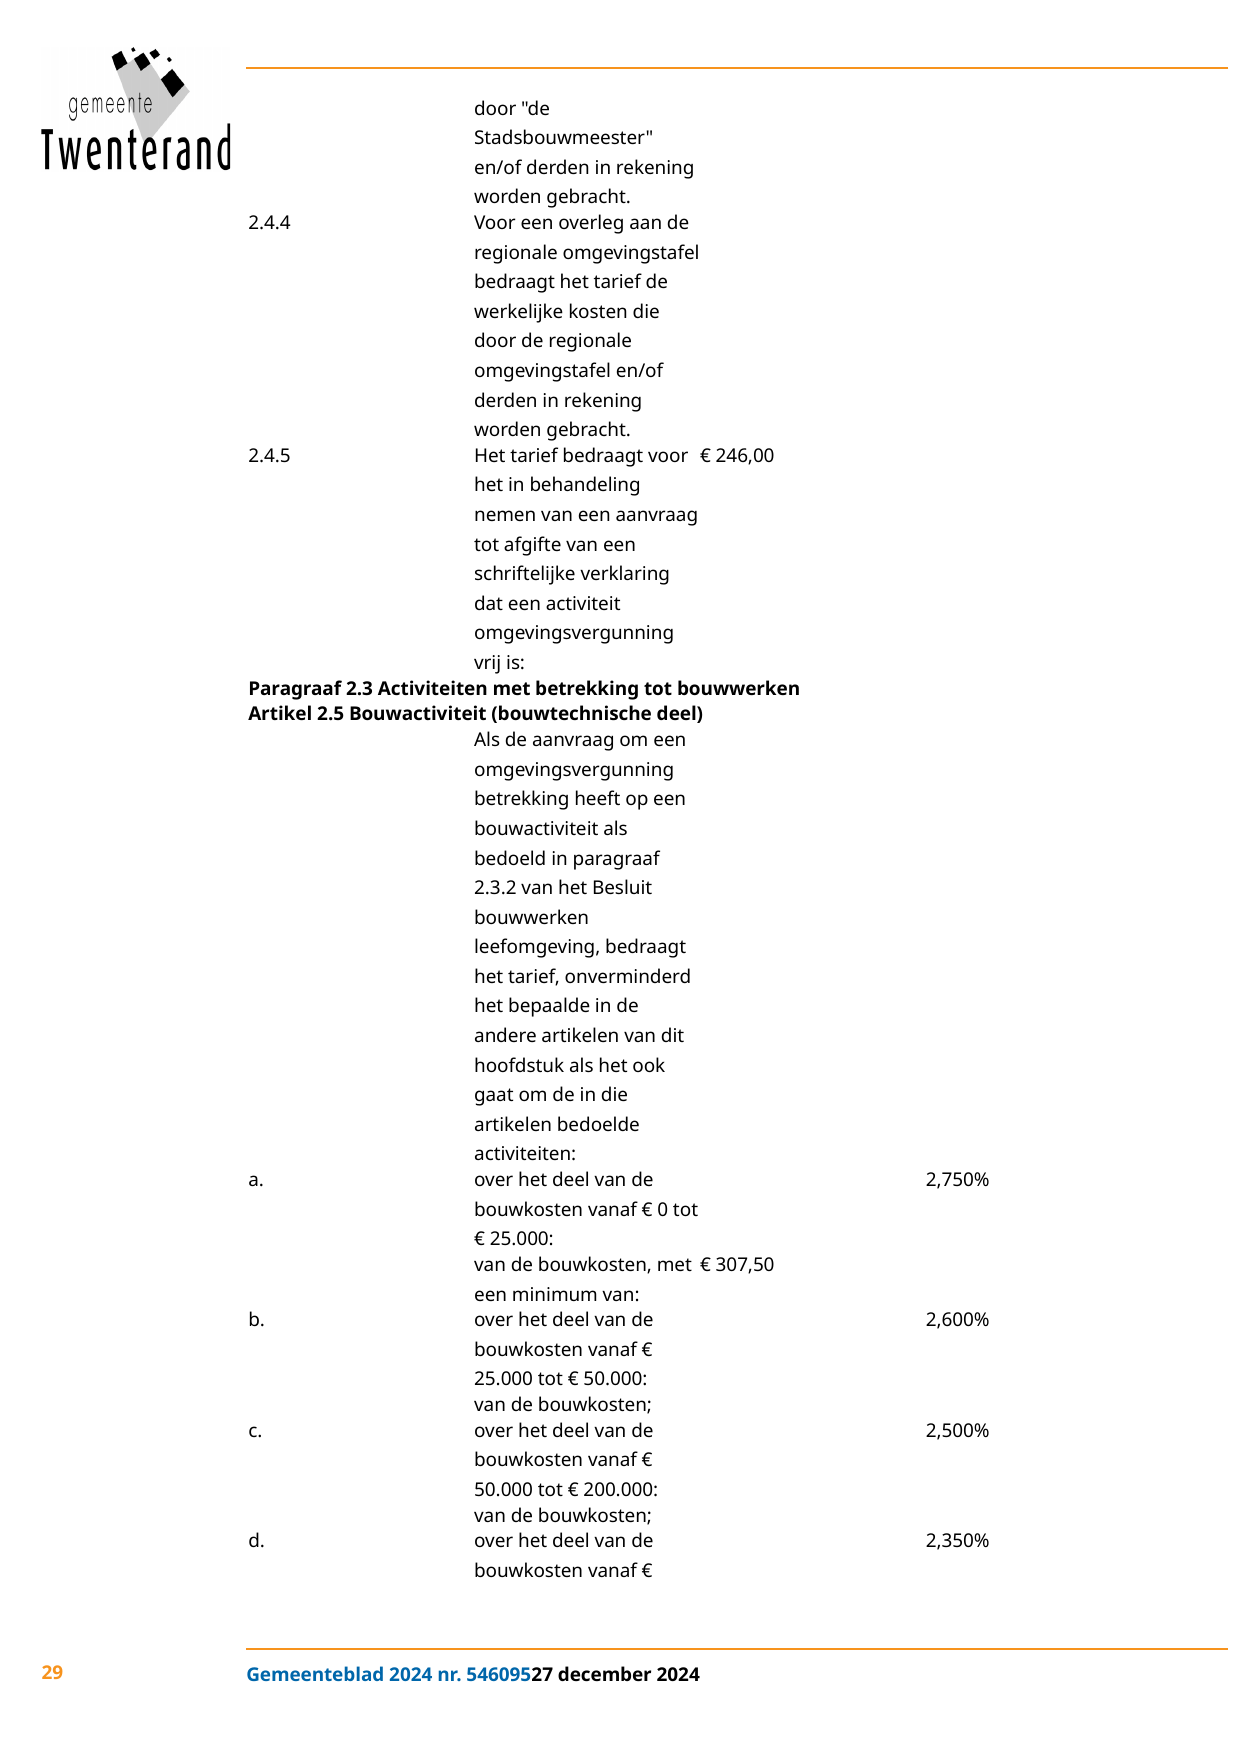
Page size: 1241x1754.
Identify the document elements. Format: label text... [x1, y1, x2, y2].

table_cell [926, 1391, 1152, 1417]
table_cell d. [248, 1528, 474, 1583]
table_cell over het deel van de bouwkosten vanaf € 25.000 tot € 50.000: [474, 1306, 700, 1391]
table_cell [926, 726, 1152, 1166]
table_cell Artikel 2.5 Bouwactiviteit (bouwtechnische deel) [248, 701, 926, 726]
table_cell [248, 95, 474, 209]
picture [41, 47, 231, 172]
table_cell 2,350% [926, 1528, 1152, 1583]
table_cell van de bouwkosten; [474, 1391, 700, 1417]
table_cell 2.4.4 [248, 209, 474, 442]
table_cell [700, 726, 926, 1166]
table_cell van de bouwkosten, met een minimum van: [474, 1251, 700, 1306]
table_cell Het tarief bedraagt voor het in behandeling nemen van een aanvraag tot afgifte van een schriftelijke verklaring dat een activiteit omgevingsvergunning vrij is: [474, 442, 700, 675]
table_cell over het deel van de bouwkosten vanaf € [474, 1528, 700, 1583]
table_cell [248, 1391, 474, 1417]
table_cell [700, 1391, 926, 1417]
table_cell [700, 95, 926, 209]
table_cell van de bouwkosten; [474, 1502, 700, 1528]
table_cell [700, 1166, 926, 1251]
table_cell [926, 95, 1152, 209]
table_cell [926, 209, 1152, 442]
table_cell 2,600% [926, 1306, 1152, 1391]
table_cell [700, 1502, 926, 1528]
table_cell [926, 1251, 1152, 1306]
table_cell € 246,00 [700, 442, 926, 675]
table_cell [926, 1502, 1152, 1528]
table_cell 2,500% [926, 1417, 1152, 1502]
table_cell 2.4.5 [248, 442, 474, 675]
table_cell a. [248, 1166, 474, 1251]
table_cell over het deel van de bouwkosten vanaf € 50.000 tot € 200.000: [474, 1417, 700, 1502]
table_cell [248, 1251, 474, 1306]
table_cell over het deel van de bouwkosten vanaf € 0 tot € 25.000: [474, 1166, 700, 1251]
table_cell [926, 442, 1152, 675]
table_cell [926, 701, 1152, 726]
table_cell [248, 726, 474, 1166]
table_cell [700, 1417, 926, 1502]
table_cell door "de Stadsbouwmeester" en/of derden in rekening worden gebracht. [474, 95, 700, 209]
table_cell [700, 1306, 926, 1391]
table_cell 2,750% [926, 1166, 1152, 1251]
table_cell [700, 1528, 926, 1583]
table_cell Voor een overleg aan de regionale omgevingstafel bedraagt het tarief de werkelijke kosten die door de regionale omgevingstafel en/of derden in rekening worden gebracht. [474, 209, 700, 442]
table_cell [700, 209, 926, 442]
table_cell Paragraaf 2.3 Activiteiten met betrekking tot bouwwerken [248, 675, 1152, 701]
table_cell Als de aanvraag om een omgevingsvergunning betrekking heeft op een bouwactiviteit als bedoeld in paragraaf 2.3.2 van het Besluit bouwwerken leefomgeving, bedraagt het tarief, onverminderd het bepaalde in de andere artikelen van dit hoofdstuk als het ook gaat om de in die artikelen bedoelde activiteiten: [474, 726, 700, 1166]
table_cell c. [248, 1417, 474, 1502]
table_cell [248, 1502, 474, 1528]
table_cell b. [248, 1306, 474, 1391]
table_cell € 307,50 [700, 1251, 926, 1306]
